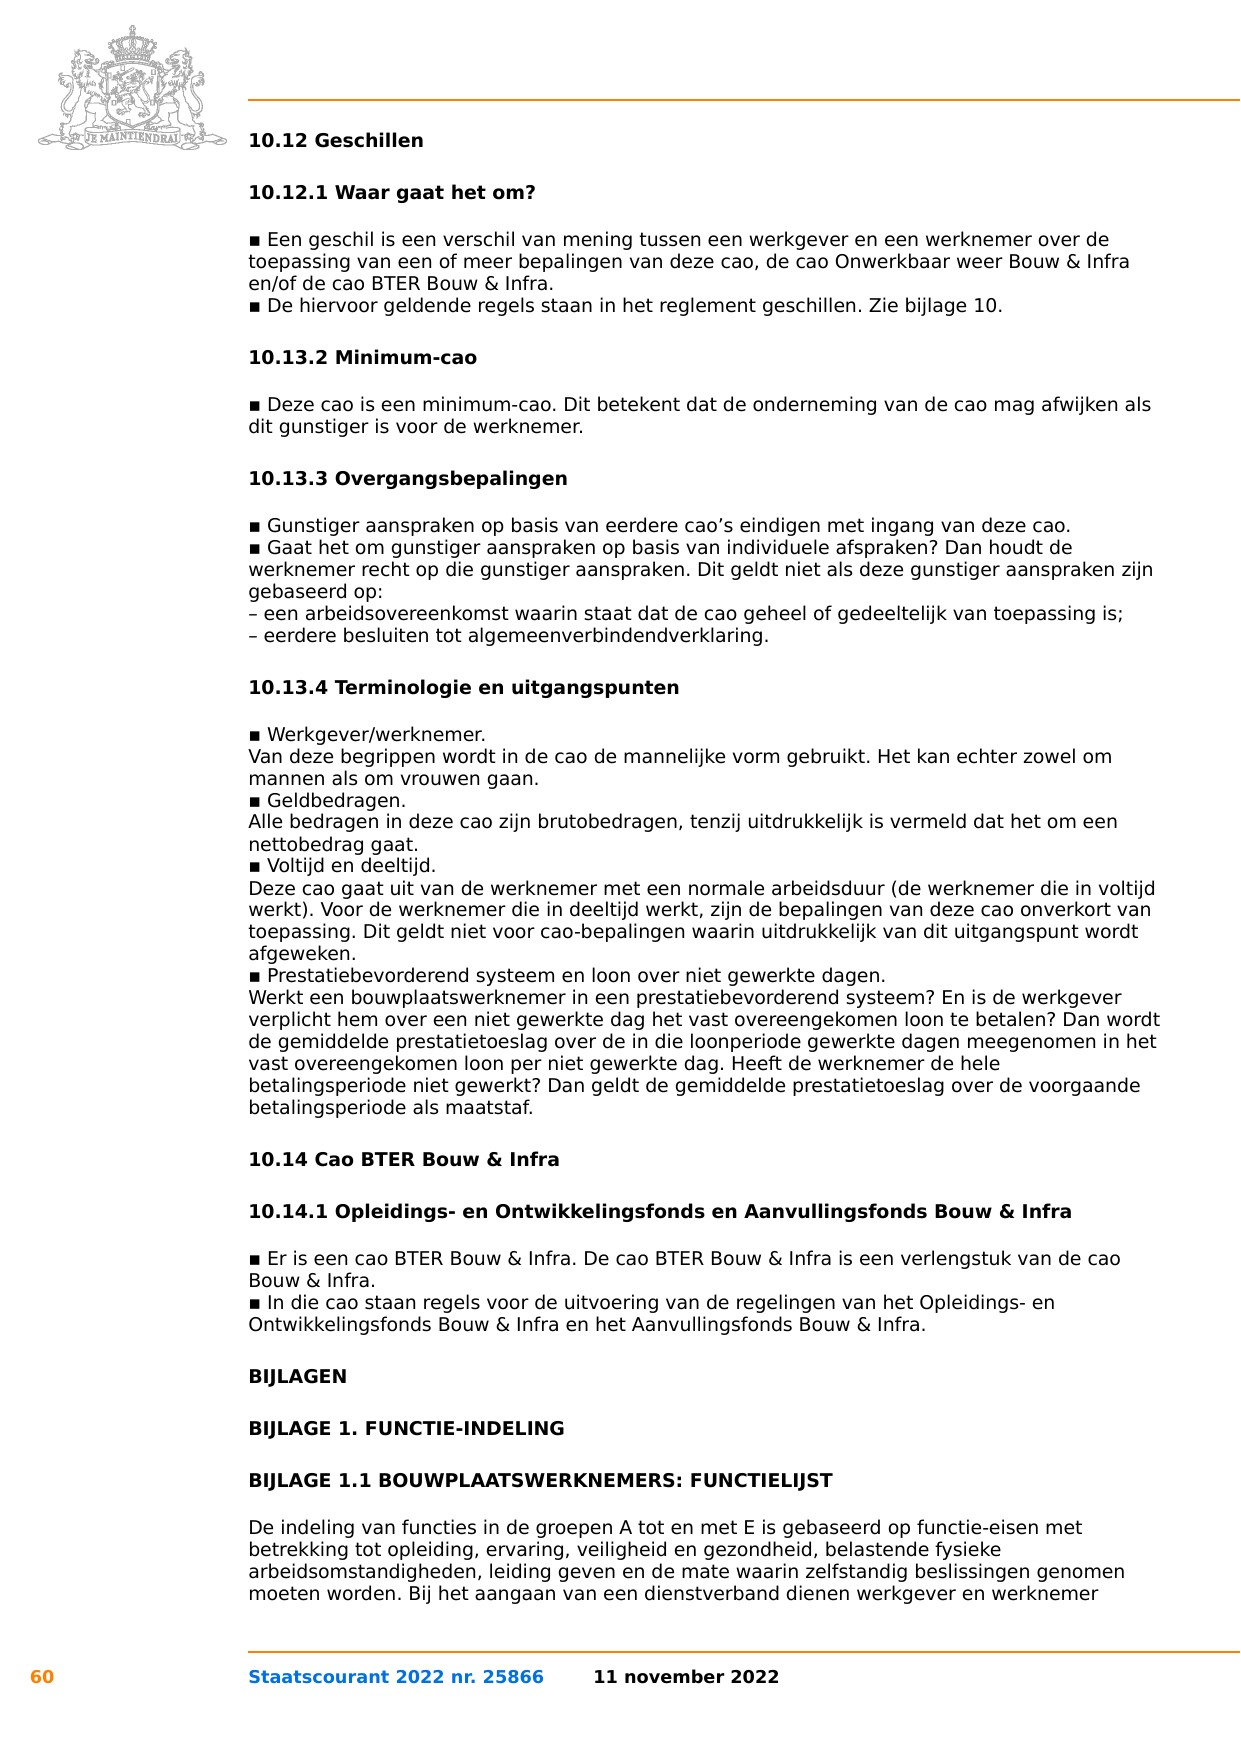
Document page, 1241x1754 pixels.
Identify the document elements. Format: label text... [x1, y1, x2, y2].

subtitle 10.13.4 Terminologie en uitgangspunten [248, 677, 1163, 698]
subtitle 10.12.1 Waar gaat het om? [248, 182, 1163, 204]
text ▪ Geldbedragen. [248, 789, 1163, 811]
subtitle BIJLAGE 1.1 BOUWPLAATSWERKNEMERS: FUNCTIELIJST [248, 1470, 1163, 1492]
text Werkt een bouwplaatswerknemer in een prestatiebevorderend systeem? En is de werkgever verplicht hem over een niet gewerkte dag het vast overeengekomen loon te betalen? Dan wordt de gemiddelde prestatietoeslag over de in die loonperiode gewerkte dagen meegenomen in het vast overeengekomen loon per niet gewerkte dag. Heeft de werknemer de hele betalingsperiode niet gewerkt? Dan geldt de gemiddelde prestatietoeslag over de voorgaande betalingsperiode als maatstaf. [248, 987, 1163, 1119]
text ▪ In die cao staan regels voor de uitvoering van de regelingen van het Opleidings- en Ontwikkelingsfonds Bouw & Infra en het Aanvullingsfonds Bouw & Infra. [248, 1292, 1163, 1336]
text Deze cao gaat uit van de werknemer met een normale arbeidsduur (de werknemer die in voltijd werkt). Voor de werknemer die in deeltijd werkt, zijn de bepalingen van deze cao onverkort van toepassing. Dit geldt niet voor cao-bepalingen waarin uitdrukkelijk van dit uitgangspunt wordt afgeweken. [248, 877, 1163, 965]
text ▪ Gunstiger aanspraken op basis van eerdere cao’s eindigen met ingang van deze cao. [248, 515, 1163, 537]
text – een arbeidsovereenkomst waarin staat dat de cao geheel of gedeeltelijk van toepassing is; [248, 603, 1163, 624]
subtitle 10.13.3 Overgangsbepalingen [248, 468, 1163, 490]
text ▪ De hiervoor geldende regels staan in het reglement geschillen. Zie bijlage 10. [248, 295, 1163, 317]
text ▪ Deze cao is een minimum-cao. Dit betekent dat de onderneming van de cao mag afwijken als dit gunstiger is voor de werknemer. [248, 394, 1163, 438]
subtitle BIJLAGE 1. FUNCTIE-INDELING [248, 1418, 1163, 1440]
subtitle BIJLAGEN [248, 1366, 1163, 1388]
picture [38, 25, 227, 150]
subtitle 10.13.2 Minimum-cao [248, 347, 1163, 369]
subtitle 10.12 Geschillen [248, 130, 1163, 152]
text Alle bedragen in deze cao zijn brutobedragen, tenzij uitdrukkelijk is vermeld dat het om een nettobedrag gaat. [248, 811, 1163, 855]
subtitle 10.14.1 Opleidings- en Ontwikkelingsfonds en Aanvullingsfonds Bouw & Infra [248, 1201, 1163, 1223]
text ▪ Prestatiebevorderend systeem en loon over niet gewerkte dagen. [248, 965, 1163, 987]
text Van deze begrippen wordt in de cao de mannelijke vorm gebruikt. Het kan echter zowel om mannen als om vrouwen gaan. [248, 746, 1163, 789]
subtitle 10.14 Cao BTER Bouw & Infra [248, 1149, 1163, 1171]
text ▪ Een geschil is een verschil van mening tussen een werkgever en een werknemer over de toepassing van een of meer bepalingen van deze cao, de cao Onwerkbaar weer Bouw & Infra en/of de cao BTER Bouw & Infra. [248, 229, 1163, 295]
text De indeling van functies in de groepen A tot en met E is gebaseerd op functie-eisen met betrekking tot opleiding, ervaring, veiligheid en gezondheid, belastende fysieke arbeidsomstandigheden, leiding geven en de mate waarin zelfstandig beslissingen genomen moeten worden. Bij het aangaan van een dienstverband dienen werkgever en werknemer [248, 1517, 1163, 1605]
text ▪ Werkgever/werknemer. [248, 723, 1163, 746]
text ▪ Gaat het om gunstiger aanspraken op basis van individuele afspraken? Dan houdt de werknemer recht op die gunstiger aanspraken. Dit geldt niet als deze gunstiger aanspraken zijn gebaseerd op: [248, 537, 1163, 603]
text ▪ Voltijd en deeltijd. [248, 855, 1163, 877]
text ▪ Er is een cao BTER Bouw & Infra. De cao BTER Bouw & Infra is een verlengstuk van de cao Bouw & Infra. [248, 1248, 1163, 1292]
text – eerdere besluiten tot algemeenverbindendverklaring. [248, 624, 1163, 647]
